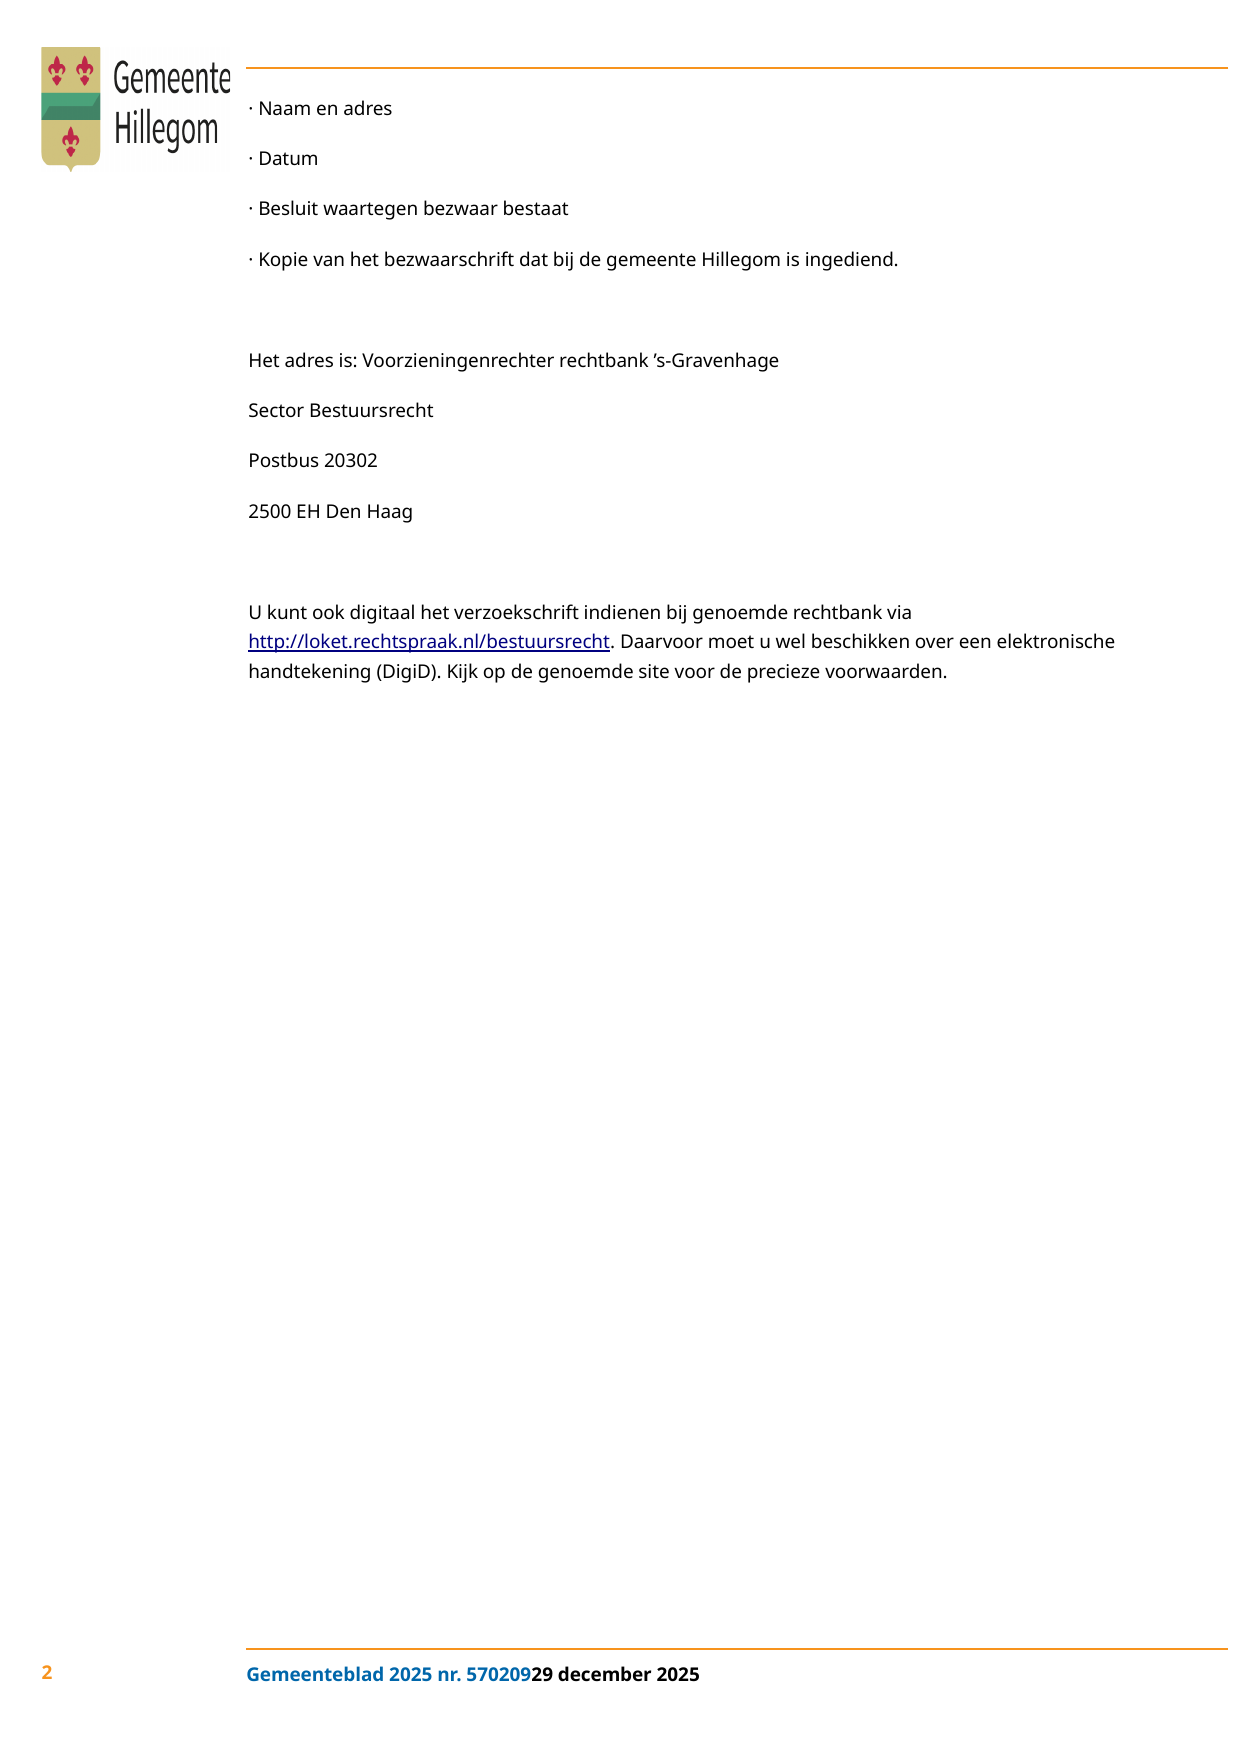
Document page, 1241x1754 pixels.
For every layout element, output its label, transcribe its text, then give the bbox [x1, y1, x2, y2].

text · Besluit waartegen bezwaar bestaat [248, 196, 1152, 221]
text Het adres is: Voorzieningenrechter rechtbank ’s-Gravenhage [248, 347, 1152, 373]
text Sector Bestuursrecht [248, 397, 1152, 423]
text · Kopie van het bezwaarschrift dat bij de gemeente Hillegom is ingediend. [248, 246, 1152, 272]
text · Datum [248, 145, 1152, 171]
picture [41, 47, 231, 172]
text 2500 EH Den Haag [248, 498, 1152, 524]
text Postbus 20302 [248, 448, 1152, 473]
text · Naam en adres [248, 95, 1152, 121]
text U kunt ook digitaal het verzoekschrift indienen bij genoemde rechtbank via http://loket.rechtspraak.nl/bestuursrecht. Daarvoor moet u wel beschikken over een elektronische handtekening (DigiD). Kijk op de genoemde site voor de precieze voorwaarden. [248, 599, 1152, 684]
